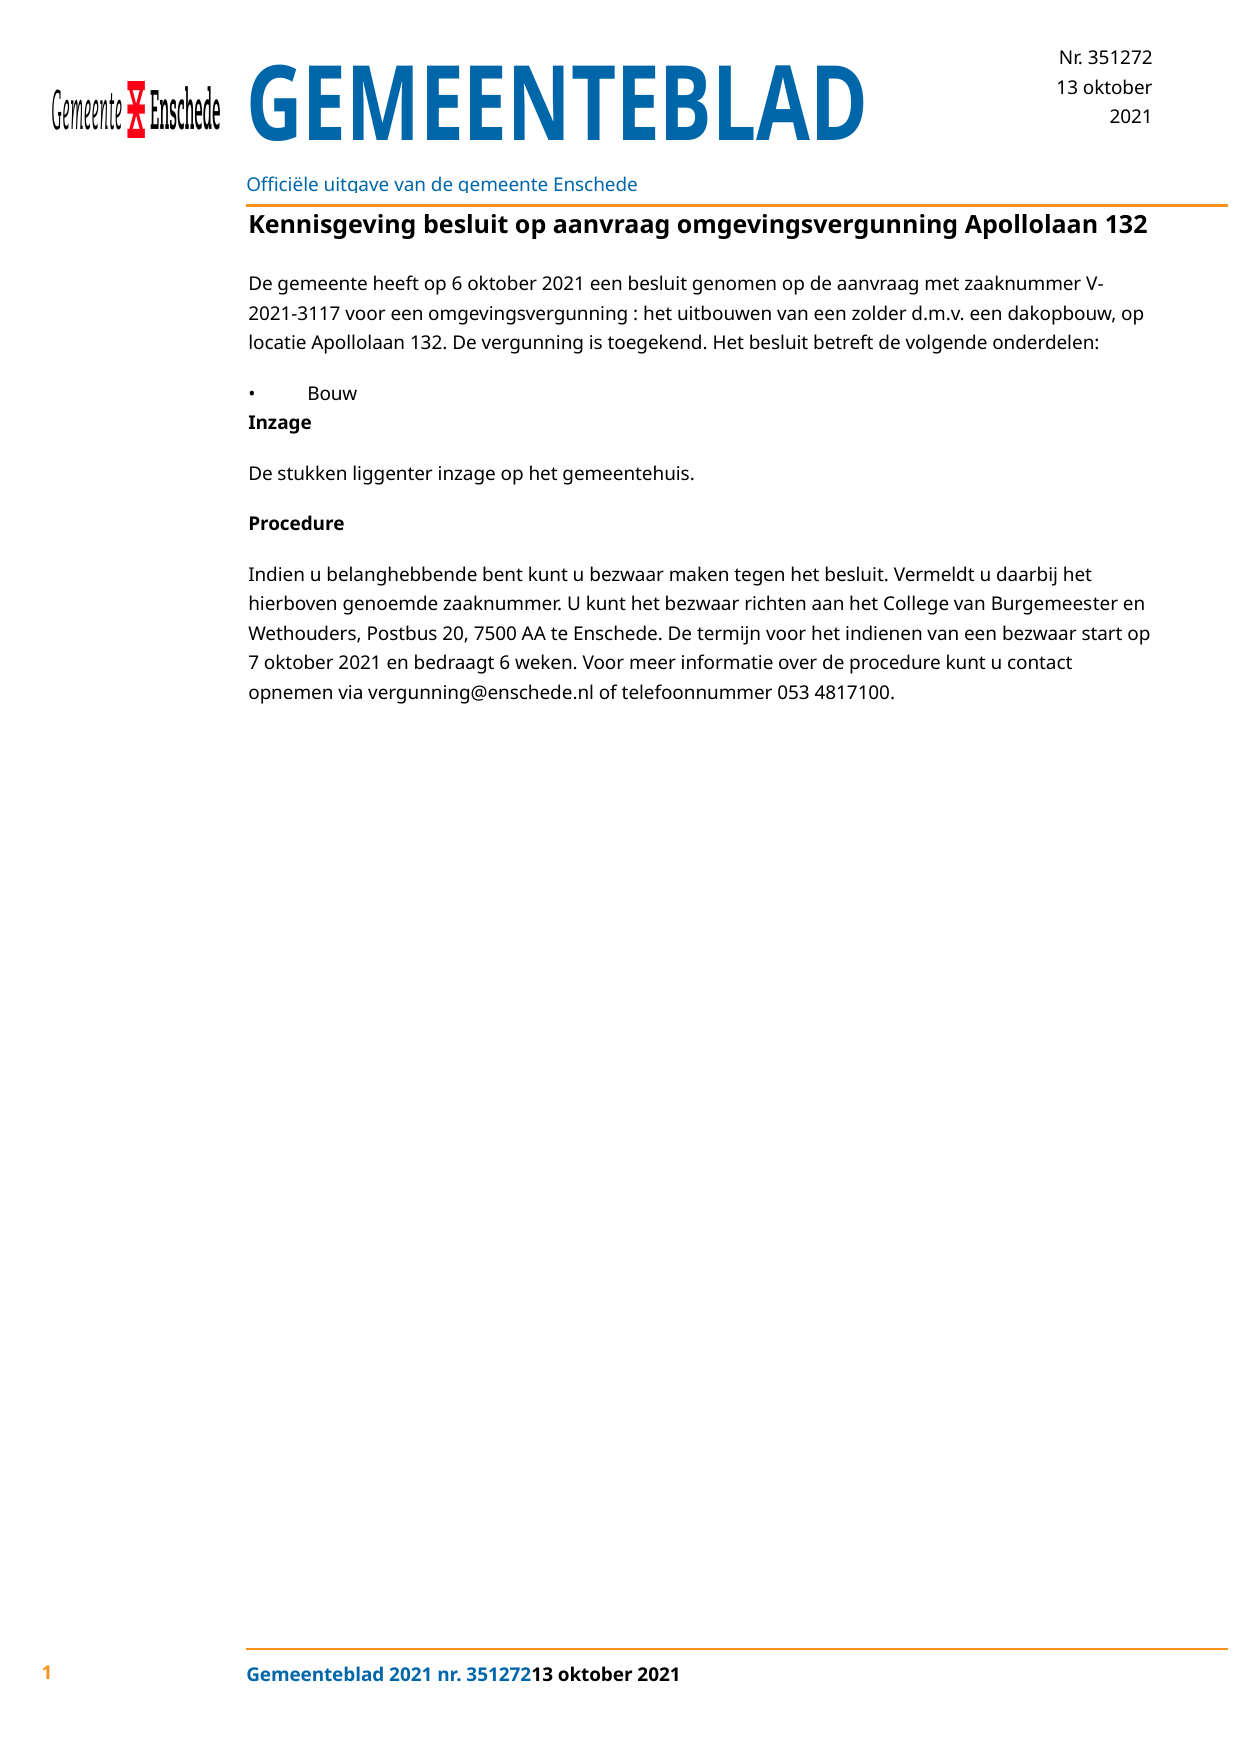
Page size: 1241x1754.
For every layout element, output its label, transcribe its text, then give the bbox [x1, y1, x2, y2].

text Indien u belanghebbende bent kunt u bezwaar maken tegen het besluit. Vermeldt u daarbij het hierboven genoemde zaaknummer. U kunt het bezwaar richten aan het College van Burgemees­ter en Wethouders, Postbus 20, 7500 AA te Enschede. De termijn voor het indienen van een bezwaar start op 7 oktober 2021 en bedraagt 6 weken. Voor meer informatie over de procedure kunt u contact opnemen via vergunning@enschede.nl of telefoonnummer 053 4817100. [248, 561, 1152, 705]
text De gemeente heeft op 6 oktober 2021 een besluit genomen op de aanvraag met zaaknummer V-2021-3117 voor een omgevingsvergunning : het uitbouwen van een zolder d.m.v. een dakopbouw, op locatie Apollolaan 132. De vergunning is toegekend. Het besluit betreft de volgende onderdelen: [248, 270, 1152, 355]
list Bouw [248, 380, 1152, 406]
text De stukken liggenter inzage op het gemeentehuis. [248, 460, 1152, 486]
picture [41, 47, 231, 172]
text Inzage [248, 409, 1152, 435]
text Kennisgeving besluit op aanvraag omgevingsvergunning Apollolaan 132 [248, 207, 1152, 241]
text Procedure [248, 510, 1152, 536]
